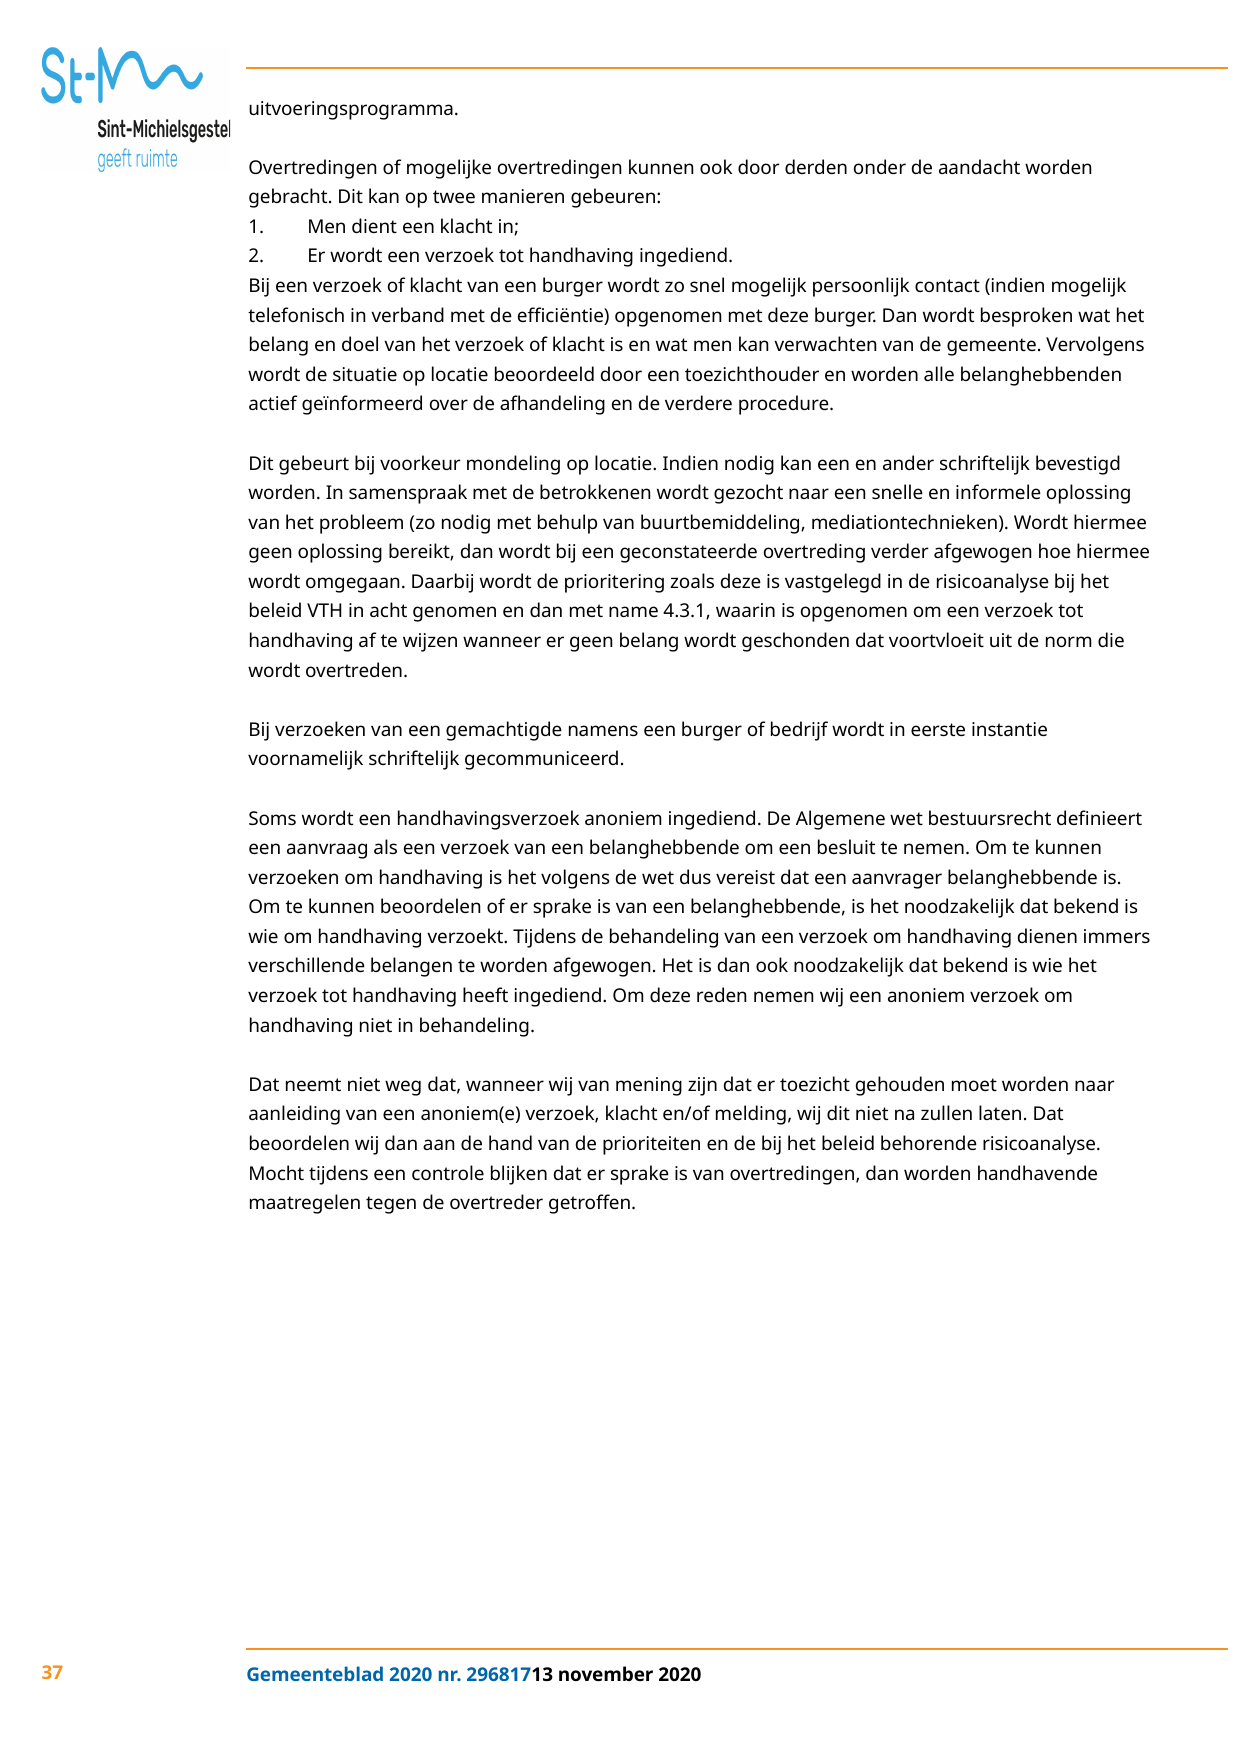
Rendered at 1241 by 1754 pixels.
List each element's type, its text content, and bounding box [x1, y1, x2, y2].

text Dit gebeurt bij voorkeur mondeling op locatie. Indien nodig kan een en ander schriftelijk bevestigd worden. In samenspraak met de betrokkenen wordt gezocht naar een snelle en informele oplossing van het probleem (zo nodig met behulp van buurtbemiddeling, mediationtechnieken). Wordt hiermee geen oplossing bereikt, dan wordt bij een geconstateerde overtreding verder afgewogen hoe hiermee wordt omgegaan. Daarbij wordt de prioritering zoals deze is vastgelegd in de risicoanalyse bij het beleid VTH in acht genomen en dan met name 4.3.1, waarin is opgenomen om een verzoek tot handhaving af te wijzen wanneer er geen belang wordt geschonden dat voortvloeit uit de norm die wordt overtreden. [248, 450, 1152, 683]
picture [41, 47, 231, 172]
text Overtredingen of mogelijke overtredingen kunnen ook door derden onder de aandacht worden gebracht. Dit kan op twee manieren gebeuren: [248, 154, 1152, 209]
text Mocht tijdens een controle blijken dat er sprake is van overtredingen, dan worden handhavende maatregelen tegen de overtreder getroffen. [248, 1160, 1152, 1215]
text Bij verzoeken van een gemachtigde namens een burger of bedrijf wordt in eerste instantie voornamelijk schriftelijk gecommuniceerd. [248, 716, 1152, 771]
text uitvoeringsprogramma. [248, 95, 1152, 121]
text Soms wordt een handhavingsverzoek anoniem ingediend. De Algemene wet bestuursrecht definieert een aanvraag als een verzoek van een belanghebbende om een besluit te nemen. Om te kunnen verzoeken om handhaving is het volgens de wet dus vereist dat een aanvrager belanghebbende is. Om te kunnen beoordelen of er sprake is van een belanghebbende, is het noodzakelijk dat bekend is wie om handhaving verzoekt. Tijdens de behandeling van een verzoek om handhaving dienen immers verschillende belangen te worden afgewogen. Het is dan ook noodzakelijk dat bekend is wie het verzoek tot handhaving heeft ingediend. Om deze reden nemen wij een anoniem verzoek om handhaving niet in behandeling. [248, 805, 1152, 1038]
list Men dient een klacht in; [248, 213, 1152, 239]
text Bij een verzoek of klacht van een burger wordt zo snel mogelijk persoonlijk contact (indien mogelijk telefonisch in verband met de efficiëntie) opgenomen met deze burger. Dan wordt besproken wat het belang en doel van het verzoek of klacht is en wat men kan verwachten van de gemeente. Vervolgens wordt de situatie op locatie beoordeeld door een toezichthouder en worden alle belanghebbenden actief geïnformeerd over de afhandeling en de verdere procedure. [248, 272, 1152, 416]
list Er wordt een verzoek tot handhaving ingediend. [248, 243, 1152, 268]
text Dat neemt niet weg dat, wanneer wij van mening zijn dat er toezicht gehouden moet worden naar aanleiding van een anoniem(e) verzoek, klacht en/of melding, wij dit niet na zullen laten. Dat beoordelen wij dan aan de hand van de prioriteiten en de bij het beleid behorende risicoanalyse. [248, 1071, 1152, 1156]
